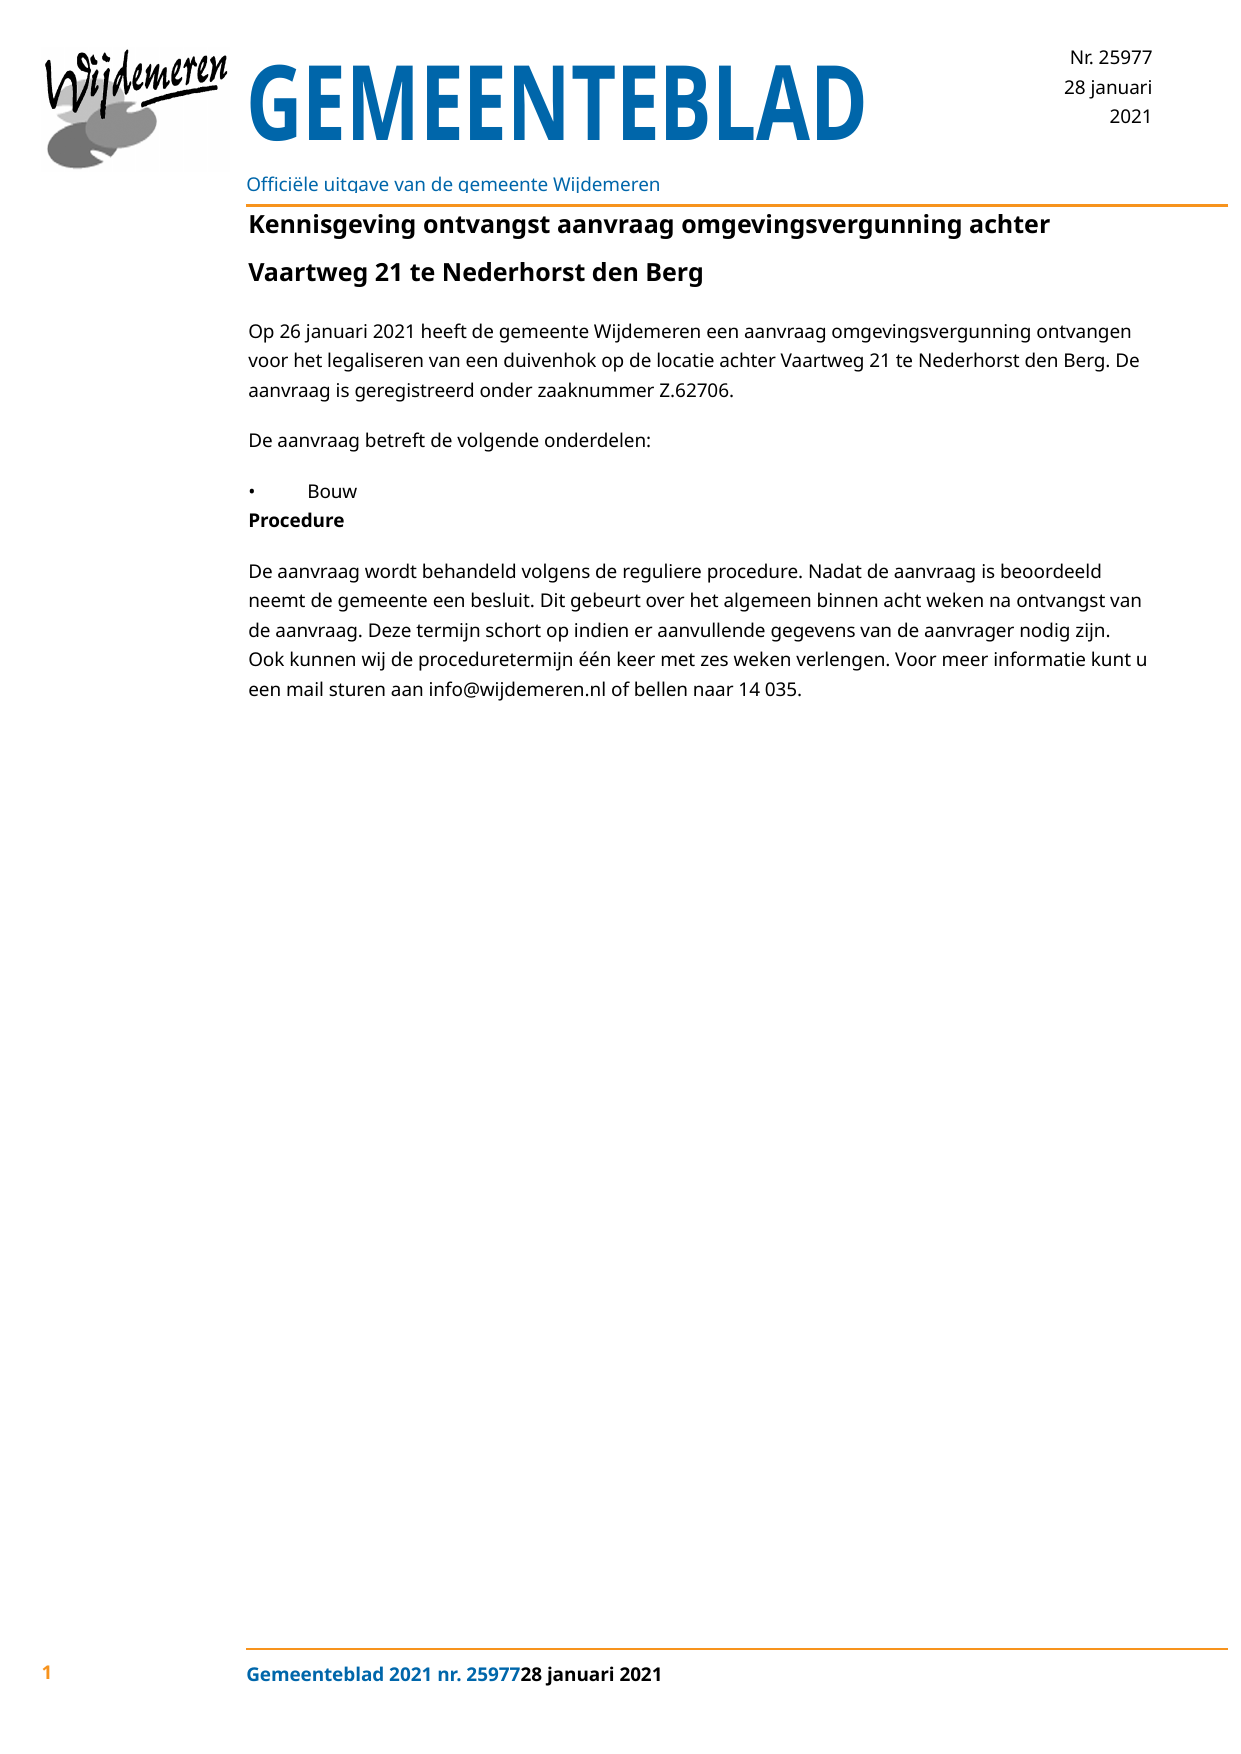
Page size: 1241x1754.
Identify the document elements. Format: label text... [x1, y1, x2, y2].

picture [41, 47, 231, 172]
text Kennisgeving ontvangst aanvraag omgevingsvergunning achter Vaartweg 21 te Nederhorst den Berg [248, 207, 1152, 288]
text Op 26 januari 2021 heeft de gemeente Wijdemeren een aanvraag omgevingsvergunning ontvangen voor het legaliseren van een duivenhok op de locatie achter Vaartweg 21 te Nederhorst den Berg. De aanvraag is geregistreerd onder zaaknummer Z.62706. [248, 318, 1152, 403]
text De aanvraag betreft de volgende onderdelen: [248, 427, 1152, 453]
list Bouw [248, 478, 1152, 504]
text Procedure [248, 507, 1152, 533]
text De aanvraag wordt behandeld volgens de reguliere procedure. Nadat de aanvraag is beoordeeld neemt de gemeente een besluit. Dit gebeurt over het algemeen binnen acht weken na ontvangst van de aanvraag. Deze termijn schort op indien er aanvullende gegevens van de aanvrager nodig zijn. Ook kunnen wij de proceduretermijn één keer met zes weken verlengen. Voor meer informatie kunt u een mail sturen aan info@wijdemeren.nl of bellen naar 14 035. [248, 558, 1152, 702]
